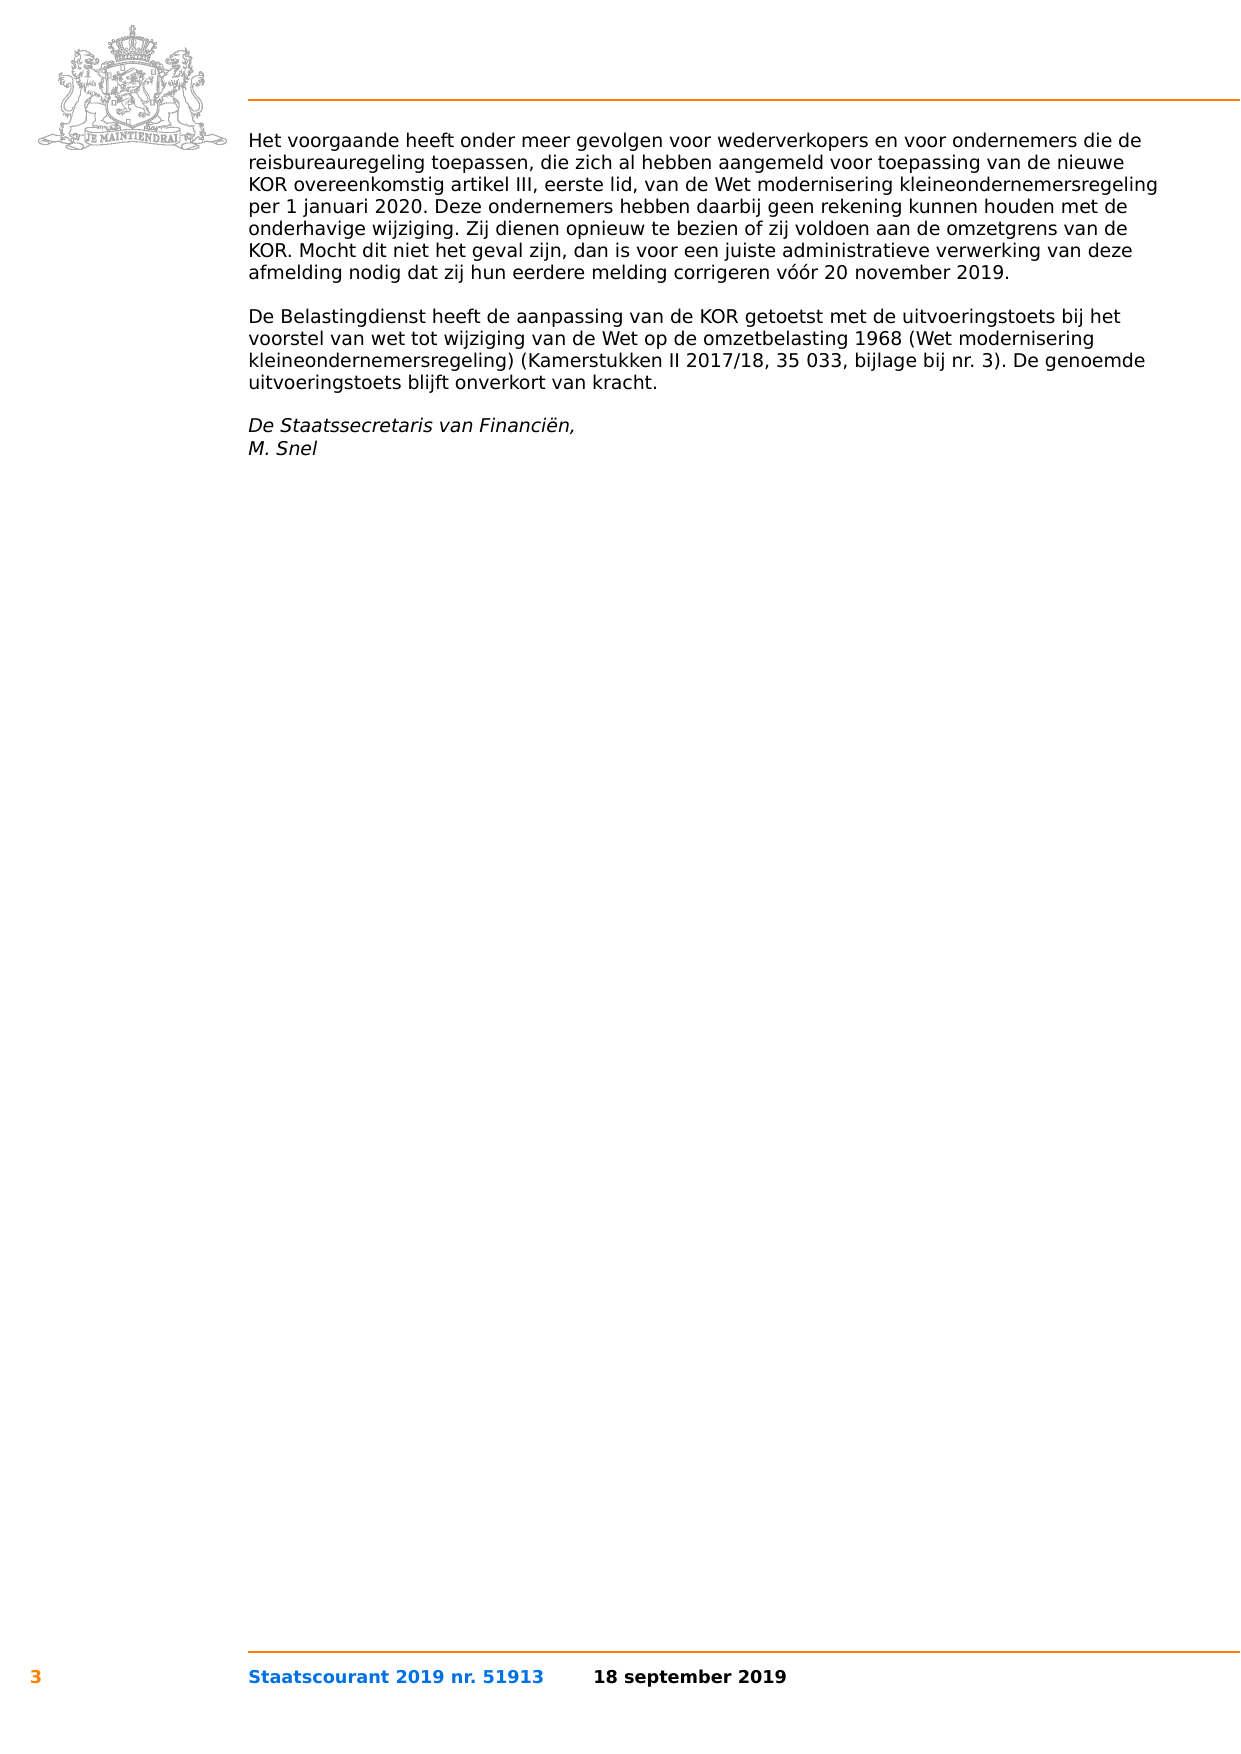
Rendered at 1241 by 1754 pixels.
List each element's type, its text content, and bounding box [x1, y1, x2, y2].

text De Staatssecretaris van Financiën, M. Snel [248, 415, 1163, 459]
picture [38, 25, 227, 150]
text De Belastingdienst heeft de aanpassing van de KOR getoetst met de uitvoeringstoets bij het voorstel van wet tot wijziging van de Wet op de omzetbelasting 1968 (Wet modernisering kleineondernemersregeling) (Kamerstukken II 2017/18, 35 033, bijlage bij nr. 3). De genoemde uitvoeringstoets blijft onverkort van kracht. [248, 306, 1163, 393]
text Het voorgaande heeft onder meer gevolgen voor wederverkopers en voor ondernemers die de reisbureauregeling toepassen, die zich al hebben aangemeld voor toepassing van de nieuwe KOR overeenkomstig artikel III, eerste lid, van de Wet modernisering kleineondernemersregeling per 1 januari 2020. Deze ondernemers hebben daarbij geen rekening kunnen houden met de onderhavige wijziging. Zij dienen opnieuw te bezien of zij voldoen aan de omzetgrens van de KOR. Mocht dit niet het geval zijn, dan is voor een juiste administratieve verwerking van deze afmelding nodig dat zij hun eerdere melding corrigeren vóór 20 november 2019. [248, 130, 1163, 284]
